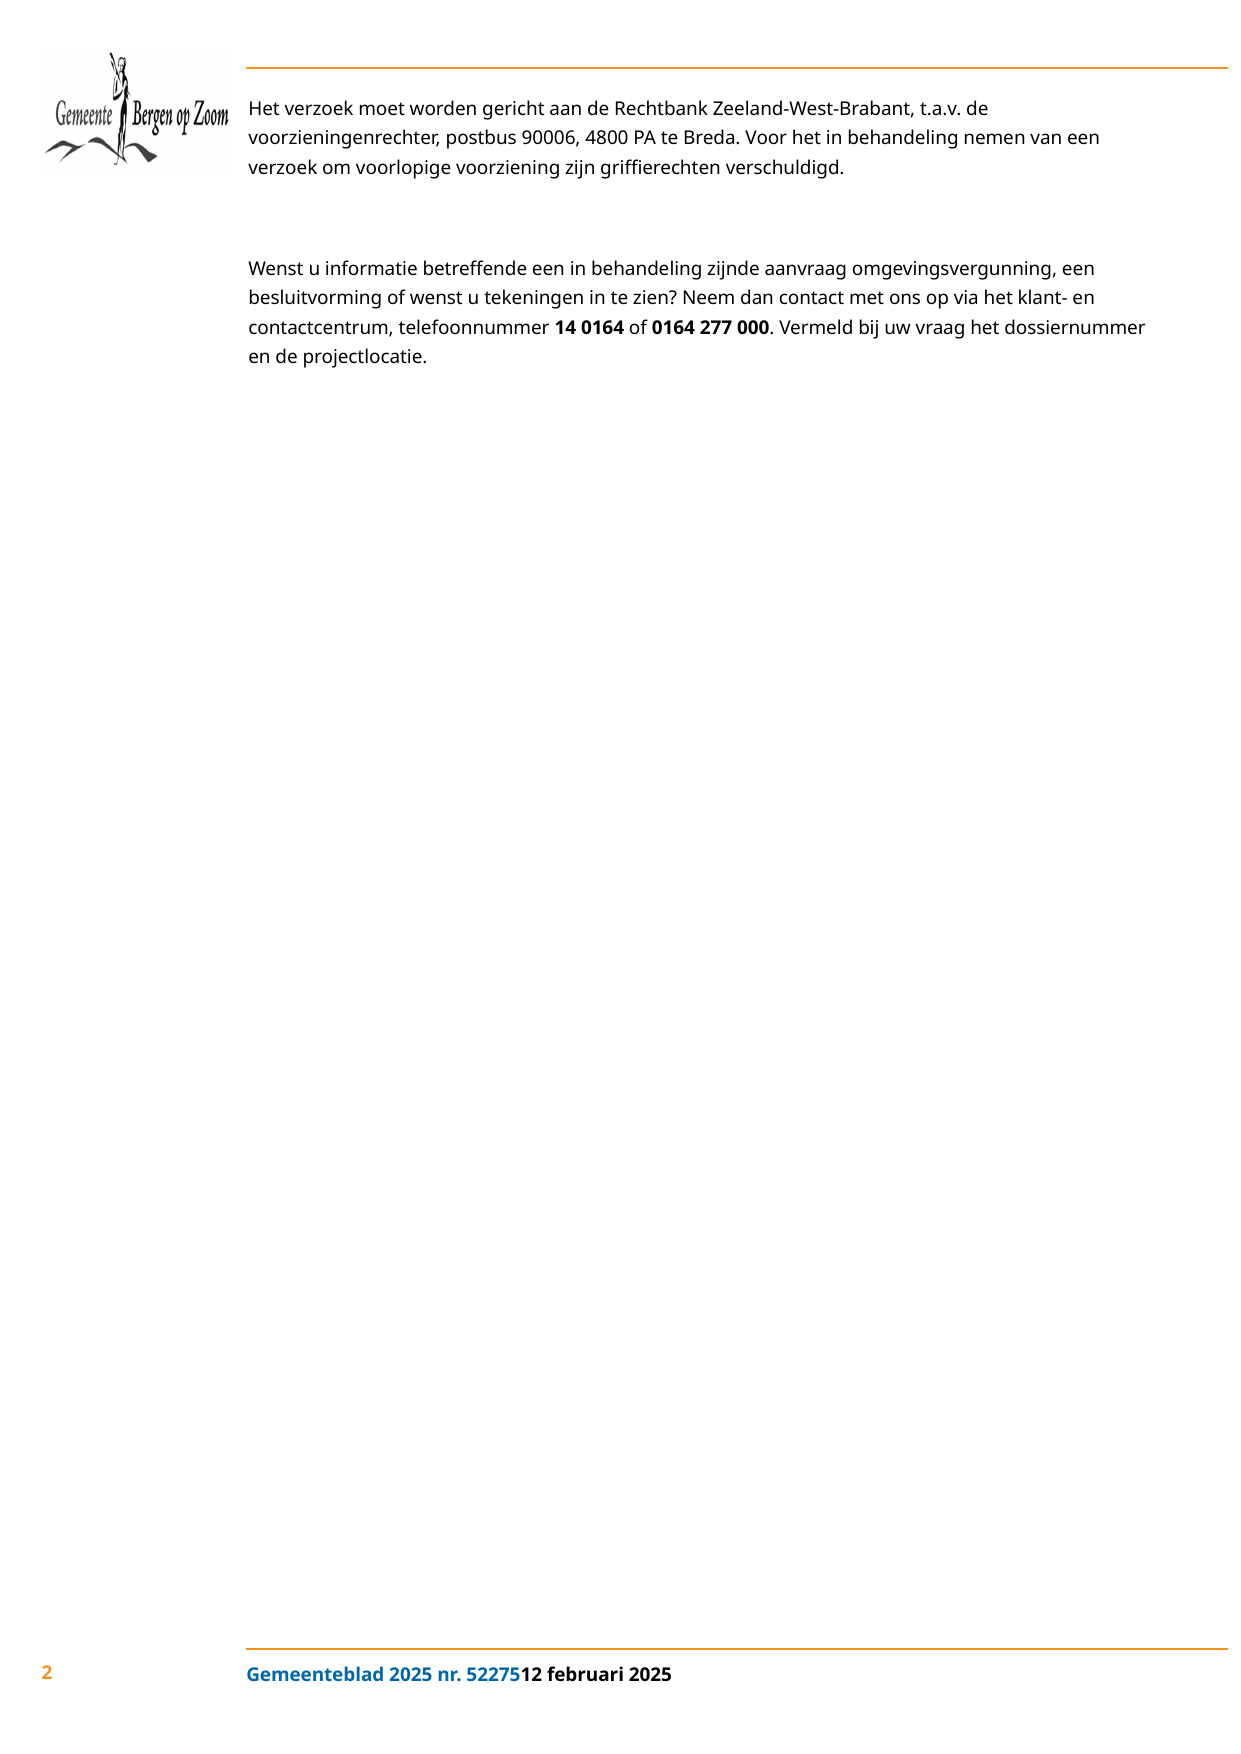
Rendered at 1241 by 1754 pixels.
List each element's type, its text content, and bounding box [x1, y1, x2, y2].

picture [41, 47, 231, 172]
text Wenst u informatie betreffende een in behandeling zijnde aanvraag omgevingsvergunning, een besluitvorming of wenst u tekeningen in te zien? Neem dan contact met ons op via het klant- en contactcentrum, telefoonnummer 14 0164 of 0164 277 000. Vermeld bij uw vraag het dossiernummer en de projectlocatie. [248, 255, 1152, 369]
text Het verzoek moet worden gericht aan de Rechtbank Zeeland-West-Brabant, t.a.v. de voorzieningenrechter, postbus 90006, 4800 PA te Breda. Voor het in behandeling nemen van een verzoek om voorlopige voorziening zijn griffierechten verschuldigd. [248, 95, 1152, 180]
